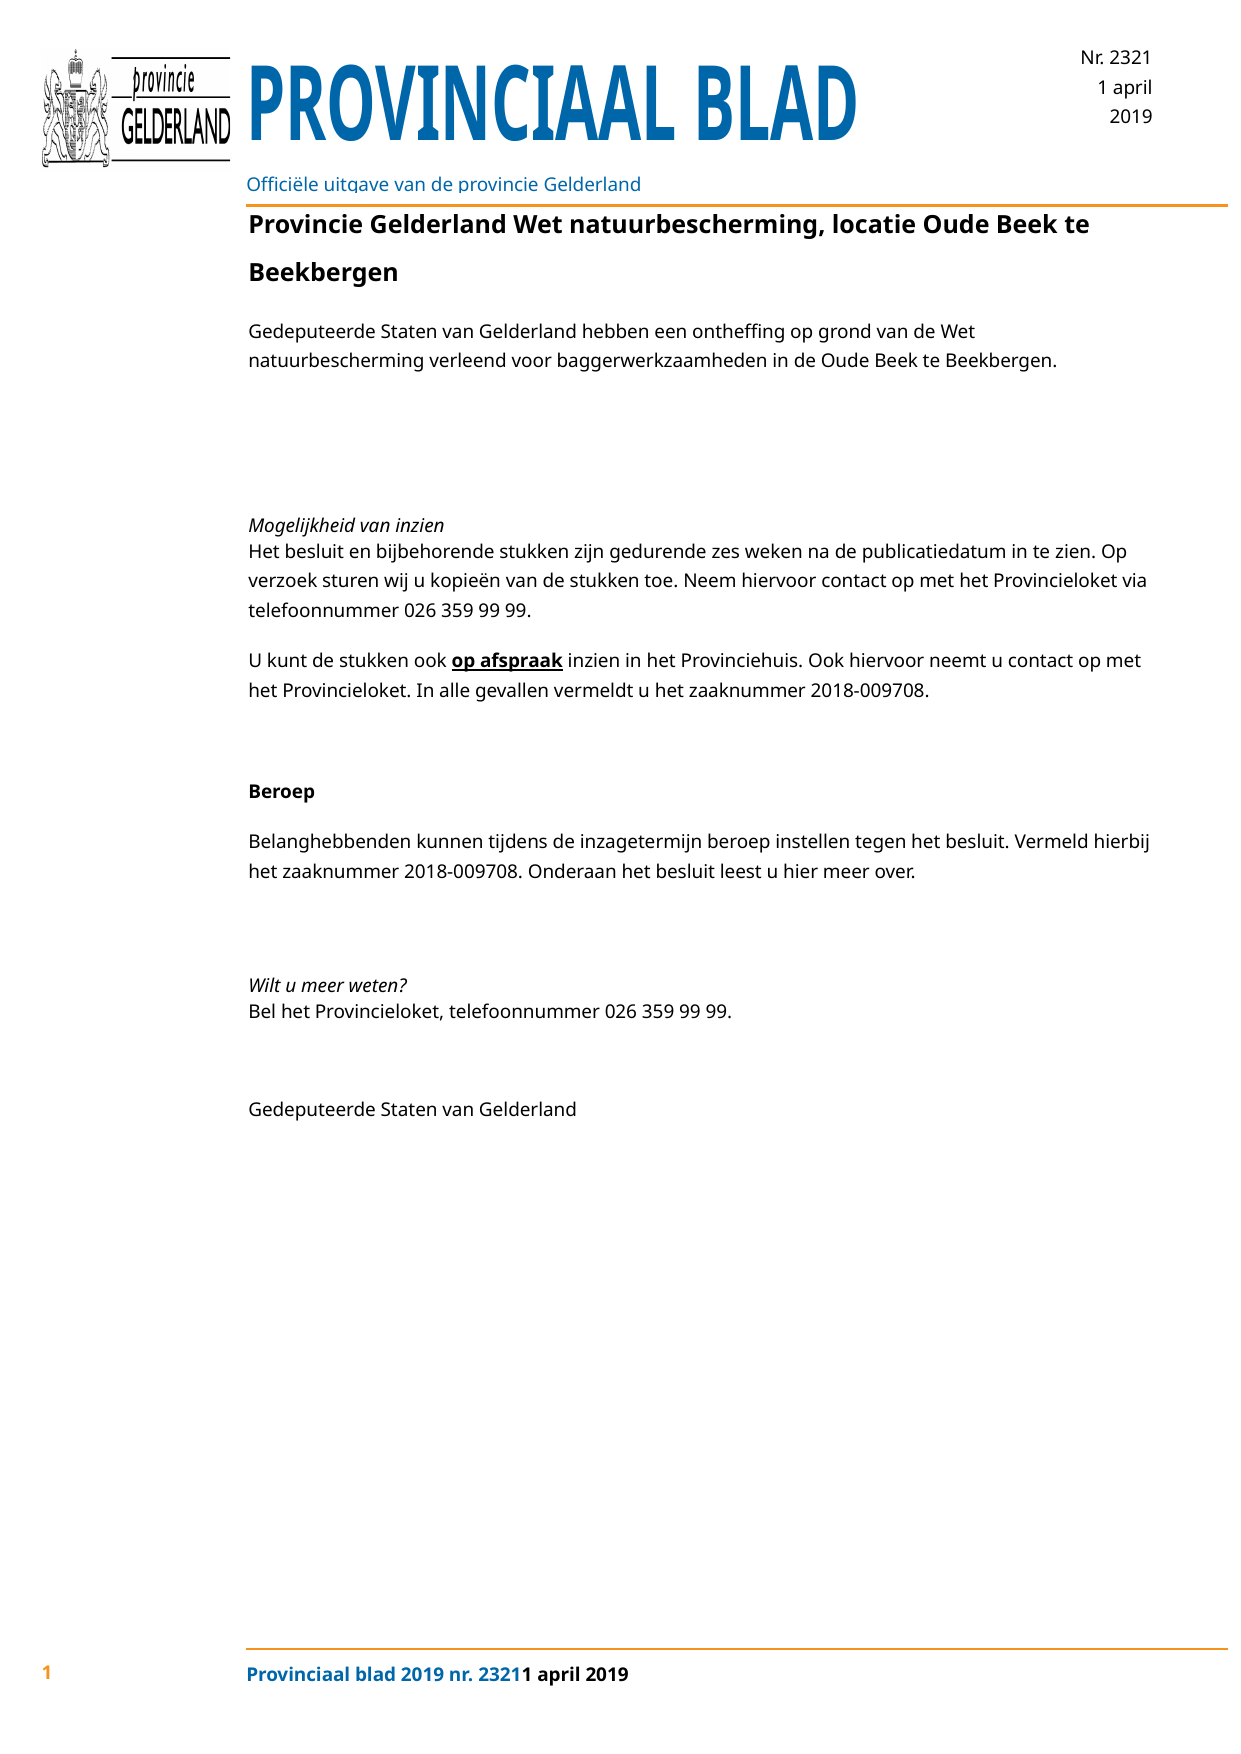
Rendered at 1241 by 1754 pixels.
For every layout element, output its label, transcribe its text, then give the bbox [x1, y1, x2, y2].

text Belanghebbenden kunnen tijdens de inzagetermijn beroep instellen tegen het besluit. Vermeld hierbij het zaaknummer 2018-009708. Onderaan het besluit leest u hier meer over. [248, 828, 1152, 884]
text Provincie Gelderland Wet natuurbescherming, locatie Oude Beek te Beekbergen [248, 207, 1152, 288]
text Beroep [248, 778, 1152, 804]
text Gedeputeerde Staten van Gelderland hebben een ontheffing op grond van de Wet natuurbescherming verleend voor baggerwerkzaamheden in de Oude Beek te Beekbergen. [248, 318, 1152, 373]
text Wilt u meer weten? [248, 972, 1152, 998]
text Gedeputeerde Staten van Gelderland [248, 1096, 1152, 1122]
text Mogelijkheid van inzien [248, 512, 1152, 538]
text U kunt de stukken ook op afspraak inzien in het Provinciehuis. Ook hiervoor neemt u contact op met het Provincieloket. In alle gevallen vermeldt u het zaaknummer 2018-009708. [248, 648, 1152, 703]
text Het besluit en bijbehorende stukken zijn gedurende zes weken na de publicatiedatum in te zien. Op verzoek sturen wij u kopieën van de stukken toe. Neem hiervoor contact op met het Provincieloket via telefoonnummer 026 359 99 99. [248, 538, 1152, 623]
text Bel het Provincieloket, telefoonnummer 026 359 99 99. [248, 998, 1152, 1024]
picture [41, 47, 231, 172]
